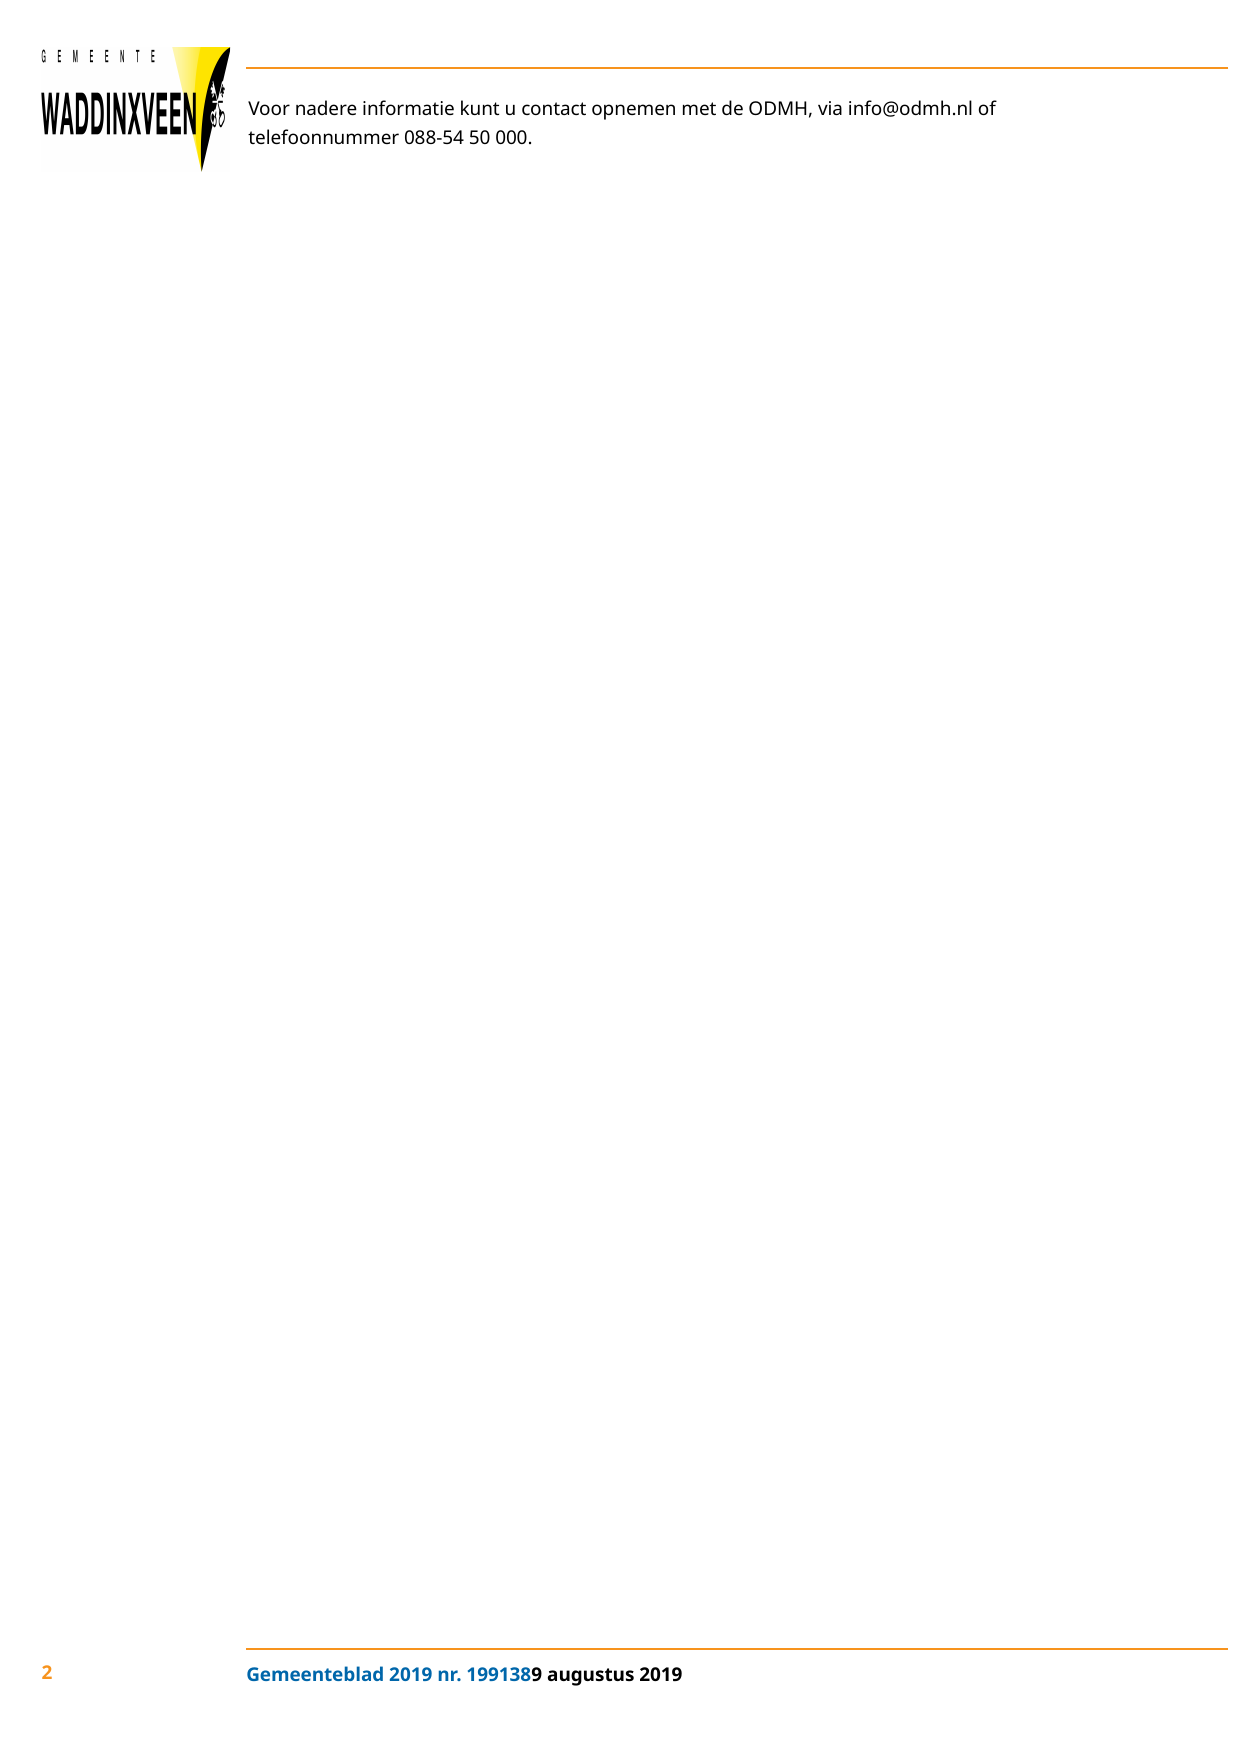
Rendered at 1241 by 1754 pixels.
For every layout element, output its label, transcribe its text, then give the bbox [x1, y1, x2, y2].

text Voor nadere informatie kunt u contact opnemen met de ODMH, via info@odmh.nl of telefoonnummer 088-54 50 000. [248, 95, 1152, 150]
picture [41, 47, 231, 172]
